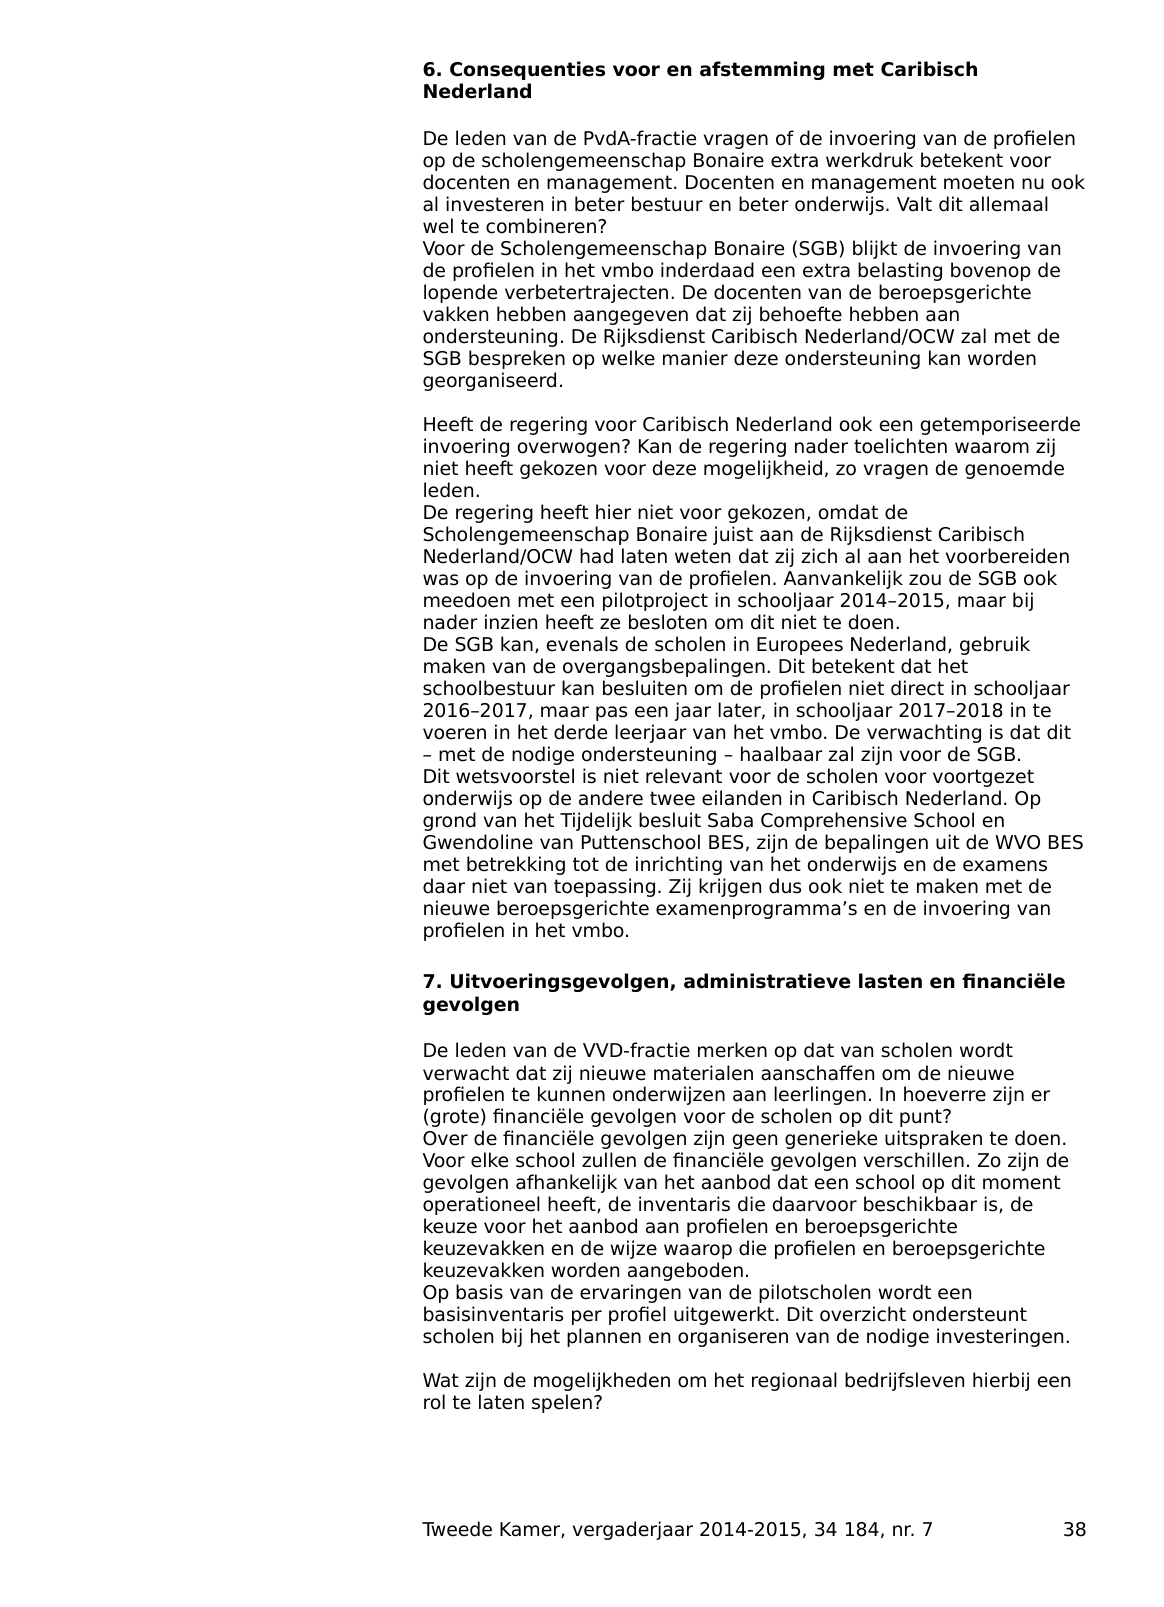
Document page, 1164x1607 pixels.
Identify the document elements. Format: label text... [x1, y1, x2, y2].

text De leden van de VVD-fractie merken op dat van scholen wordt verwacht dat zij nieuwe materialen aanschaffen om de nieuwe profielen te kunnen onderwijzen aan leerlingen. In hoeverre zijn er (grote) financiële gevolgen voor de scholen op dit punt? [422, 1040, 1087, 1128]
subtitle 6. Consequenties voor en afstemming met Caribisch Nederland [422, 59, 1087, 103]
text Voor de Scholengemeenschap Bonaire (SGB) blijkt de invoering van de profielen in het vmbo inderdaad een extra belasting bovenop de lopende verbetertrajecten. De docenten van de beroepsgerichte vakken hebben aangegeven dat zij behoefte hebben aan ondersteuning. De Rijksdienst Caribisch Nederland/OCW zal met de SGB bespreken op welke manier deze ondersteuning kan worden georganiseerd. [422, 238, 1087, 392]
text Dit wetsvoorstel is niet relevant voor de scholen voor voortgezet onderwijs op de andere twee eilanden in Caribisch Nederland. Op grond van het Tijdelijk besluit Saba Comprehensive School en Gwendoline van Puttenschool BES, zijn de bepalingen uit de WVO BES met betrekking tot de inrichting van het onderwijs en de examens daar niet van toepassing. Zij krijgen dus ook niet te maken met de nieuwe beroepsgerichte examenprogramma’s en de invoering van profielen in het vmbo. [422, 766, 1087, 941]
text De regering heeft hier niet voor gekozen, omdat de Scholengemeenschap Bonaire juist aan de Rijksdienst Caribisch Nederland/OCW had laten weten dat zij zich al aan het voorbereiden was op de invoering van de profielen. Aanvankelijk zou de SGB ook meedoen met een pilotproject in schooljaar 2014–2015, maar bij nader inzien heeft ze besloten om dit niet te doen. [422, 502, 1087, 634]
text Wat zijn de mogelijkheden om het regionaal bedrijfsleven hierbij een rol te laten spelen? [422, 1370, 1087, 1414]
text De SGB kan, evenals de scholen in Europees Nederland, gebruik maken van de overgangsbepalingen. Dit betekent dat het schoolbestuur kan besluiten om de profielen niet direct in schooljaar 2016–2017, maar pas een jaar later, in schooljaar 2017–2018 in te voeren in het derde leerjaar van het vmbo. De verwachting is dat dit – met de nodige ondersteuning – haalbaar zal zijn voor de SGB. [422, 634, 1087, 766]
text Heeft de regering voor Caribisch Nederland ook een getemporiseerde invoering overwogen? Kan de regering nader toelichten waarom zij niet heeft gekozen voor deze mogelijkheid, zo vragen de genoemde leden. [422, 414, 1087, 502]
text Over de financiële gevolgen zijn geen generieke uitspraken te doen. Voor elke school zullen de financiële gevolgen verschillen. Zo zijn de gevolgen afhankelijk van het aanbod dat een school op dit moment operationeel heeft, de inventaris die daarvoor beschikbaar is, de keuze voor het aanbod aan profielen en beroepsgerichte keuzevakken en de wijze waarop die profielen en beroepsgerichte keuzevakken worden aangeboden. [422, 1128, 1087, 1282]
text Op basis van de ervaringen van de pilotscholen wordt een basisinventaris per profiel uitgewerkt. Dit overzicht ondersteunt scholen bij het plannen en organiseren van de nodige investeringen. [422, 1282, 1087, 1348]
subtitle 7. Uitvoeringsgevolgen, administratieve lasten en financiële gevolgen [422, 971, 1087, 1015]
text De leden van de PvdA-fractie vragen of de invoering van de profielen op de scholengemeenschap Bonaire extra werkdruk betekent voor docenten en management. Docenten en management moeten nu ook al investeren in beter bestuur en beter onderwijs. Valt dit allemaal wel te combineren? [422, 128, 1087, 238]
